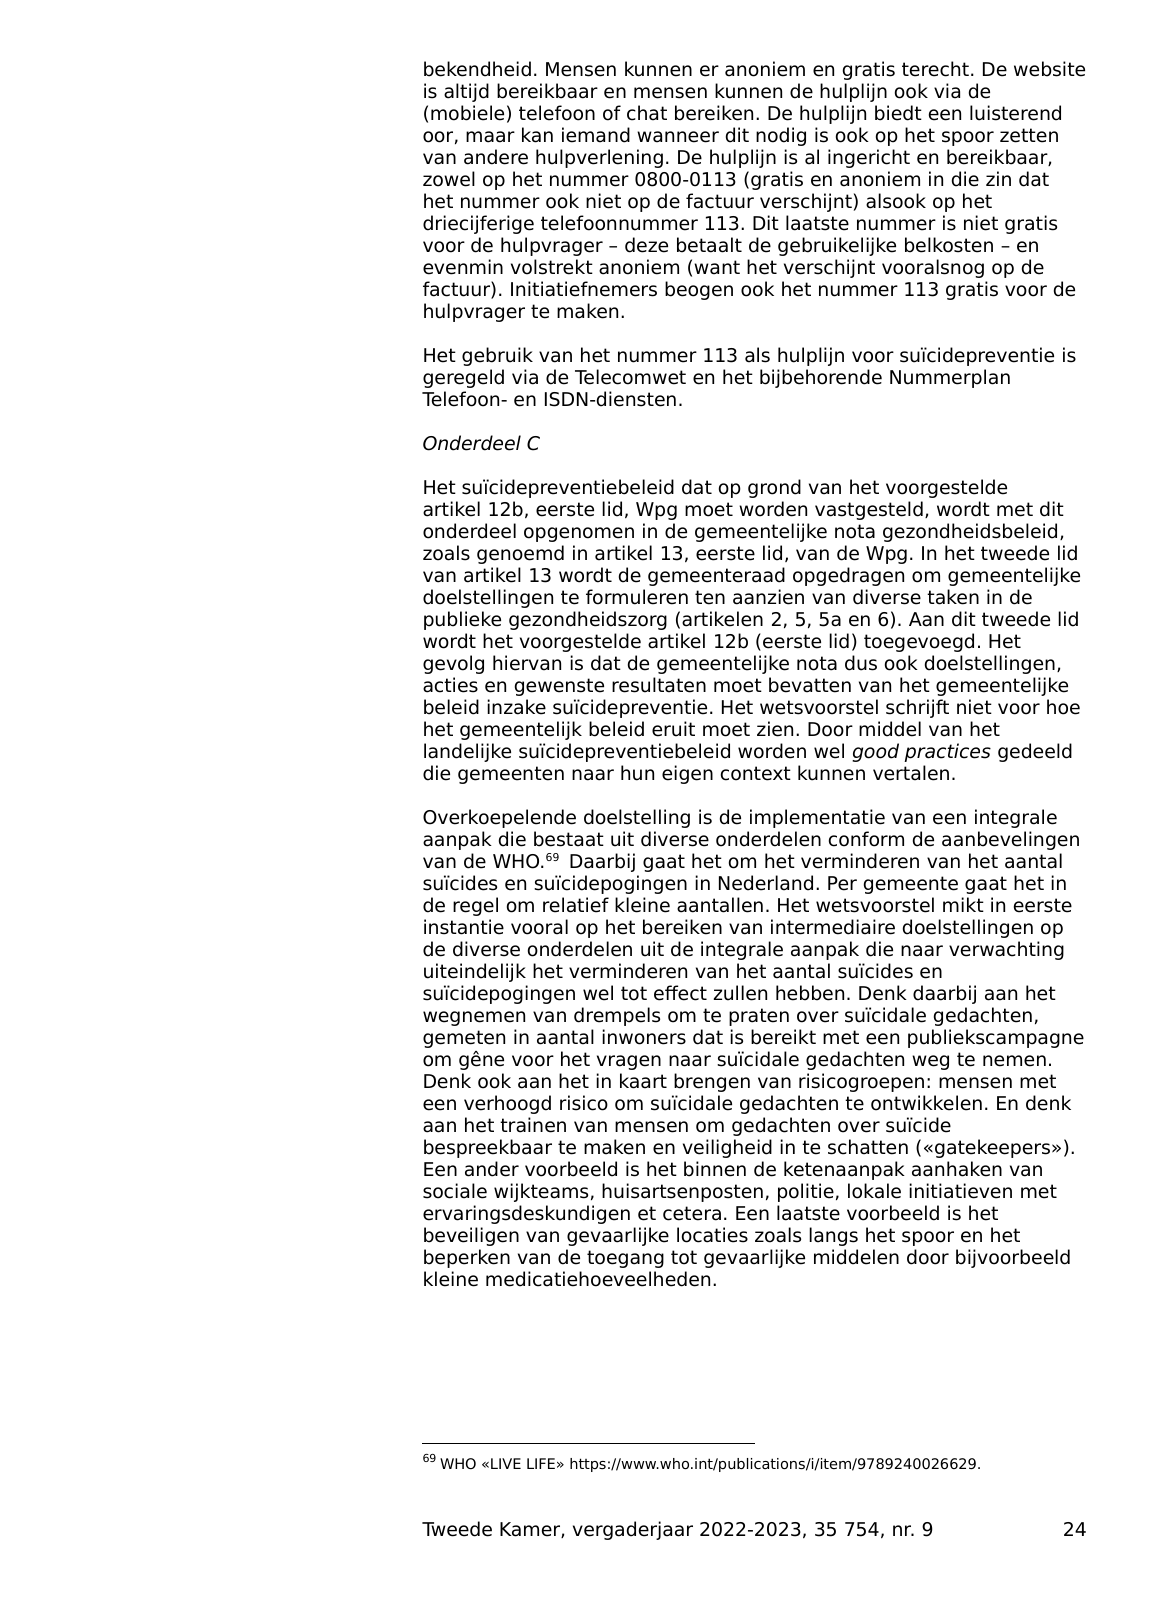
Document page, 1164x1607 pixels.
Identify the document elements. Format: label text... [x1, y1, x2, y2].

text bekendheid. Mensen kunnen er anoniem en gratis terecht. De website is altijd bereikbaar en mensen kunnen de hulplijn ook via de (mobiele) telefoon of chat bereiken. De hulplijn biedt een luisterend oor, maar kan iemand wanneer dit nodig is ook op het spoor zetten van andere hulpverlening. De hulplijn is al ingericht en bereikbaar, zowel op het nummer 0800-0113 (gratis en anoniem in die zin dat het nummer ook niet op de factuur verschijnt) alsook op het driecijferige telefoonnummer 113. Dit laatste nummer is niet gratis voor de hulpvrager – deze betaalt de gebruikelijke belkosten – en evenmin volstrekt anoniem (want het verschijnt vooralsnog op de factuur). Initiatiefnemers beogen ook het nummer 113 gratis voor de hulpvrager te maken. [422, 59, 1087, 323]
text Het gebruik van het nummer 113 als hulplijn voor suïcidepreventie is geregeld via de Telecomwet en het bijbehorende Nummerplan Telefoon- en ISDN-diensten. [422, 345, 1087, 411]
text WHO «LIVE LIFE» https://www.who.int/publications/i/item/9789240026629. [422, 1452, 1087, 1474]
text Het suïcidepreventiebeleid dat op grond van het voorgestelde artikel 12b, eerste lid, Wpg moet worden vastgesteld, wordt met dit onderdeel opgenomen in de gemeentelijke nota gezondheidsbeleid, zoals genoemd in artikel 13, eerste lid, van de Wpg. In het tweede lid van artikel 13 wordt de gemeenteraad opgedragen om gemeentelijke doelstellingen te formuleren ten aanzien van diverse taken in de publieke gezondheidszorg (artikelen 2, 5, 5a en 6). Aan dit tweede lid wordt het voorgestelde artikel 12b (eerste lid) toegevoegd. Het gevolg hiervan is dat de gemeentelijke nota dus ook doelstellingen, acties en gewenste resultaten moet bevatten van het gemeentelijke beleid inzake suïcidepreventie. Het wetsvoorstel schrijft niet voor hoe het gemeentelijk beleid eruit moet zien. Door middel van het landelijke suïcidepreventiebeleid worden wel good practices gedeeld die gemeenten naar hun eigen context kunnen vertalen. [422, 477, 1087, 785]
subtitle Onderdeel C [422, 433, 1087, 455]
text Overkoepelende doelstelling is de implementatie van een integrale aanpak die bestaat uit diverse onderdelen conform de aanbevelingen van de WHO. Daarbij gaat het om het verminderen van het aantal suïcides en suïcidepogingen in Nederland. Per gemeente gaat het in de regel om relatief kleine aantallen. Het wetsvoorstel mikt in eerste instantie vooral op het bereiken van intermediaire doelstellingen op de diverse onderdelen uit de integrale aanpak die naar verwachting uiteindelijk het verminderen van het aantal suïcides en suïcidepogingen wel tot effect zullen hebben. Denk daarbij aan het wegnemen van drempels om te praten over suïcidale gedachten, gemeten in aantal inwoners dat is bereikt met een publiekscampagne om gêne voor het vragen naar suïcidale gedachten weg te nemen. Denk ook aan het in kaart brengen van risicogroepen: mensen met een verhoogd risico om suïcidale gedachten te ontwikkelen. En denk aan het trainen van mensen om gedachten over suïcide bespreekbaar te maken en veiligheid in te schatten («gatekeepers»). Een ander voorbeeld is het binnen de ketenaanpak aanhaken van sociale wijkteams, huisartsenposten, politie, lokale initiatieven met ervaringsdeskundigen et cetera. Een laatste voorbeeld is het beveiligen van gevaarlijke locaties zoals langs het spoor en het beperken van de toegang tot gevaarlijke middelen door bijvoorbeeld kleine medicatiehoeveelheden. [422, 807, 1087, 1291]
